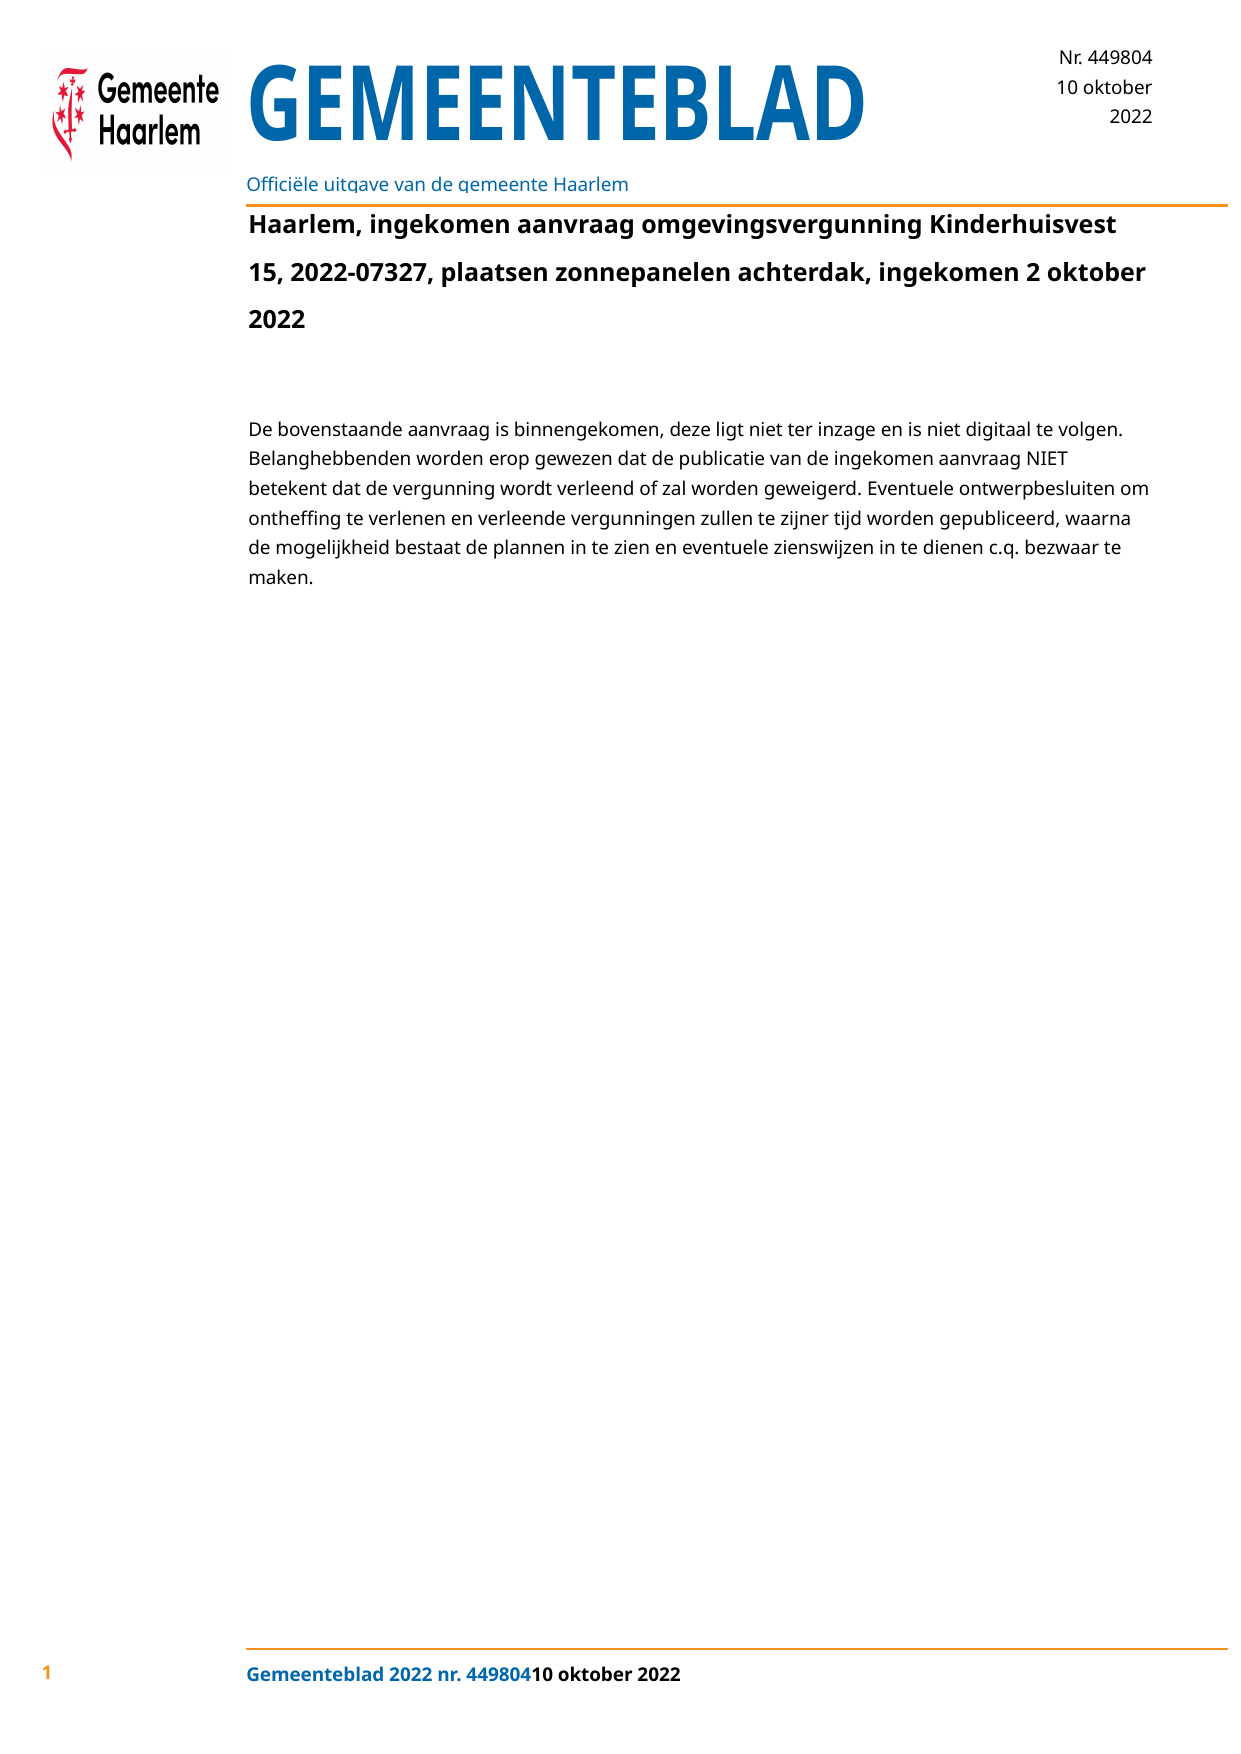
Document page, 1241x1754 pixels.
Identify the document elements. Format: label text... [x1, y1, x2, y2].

text De bovenstaande aanvraag is binnengekomen, deze ligt niet ter inzage en is niet digitaal te volgen. Belanghebbenden worden erop gewezen dat de publicatie van de ingekomen aanvraag NIET betekent dat de vergunning wordt verleend of zal worden geweigerd. Eventuele ontwerpbesluiten om ontheffing te verlenen en verleende vergunningen zullen te zijner tijd worden gepubliceerd, waarna de mogelijkheid bestaat de plannen in te zien en eventuele zienswijzen in te dienen c.q. bezwaar te maken. [248, 416, 1152, 589]
text Haarlem, ingekomen aanvraag omgevingsvergunning Kinderhuisvest 15, 2022-07327, plaatsen zonnepanelen achterdak, ingekomen 2 oktober 2022 [248, 207, 1152, 336]
picture [41, 47, 231, 172]
